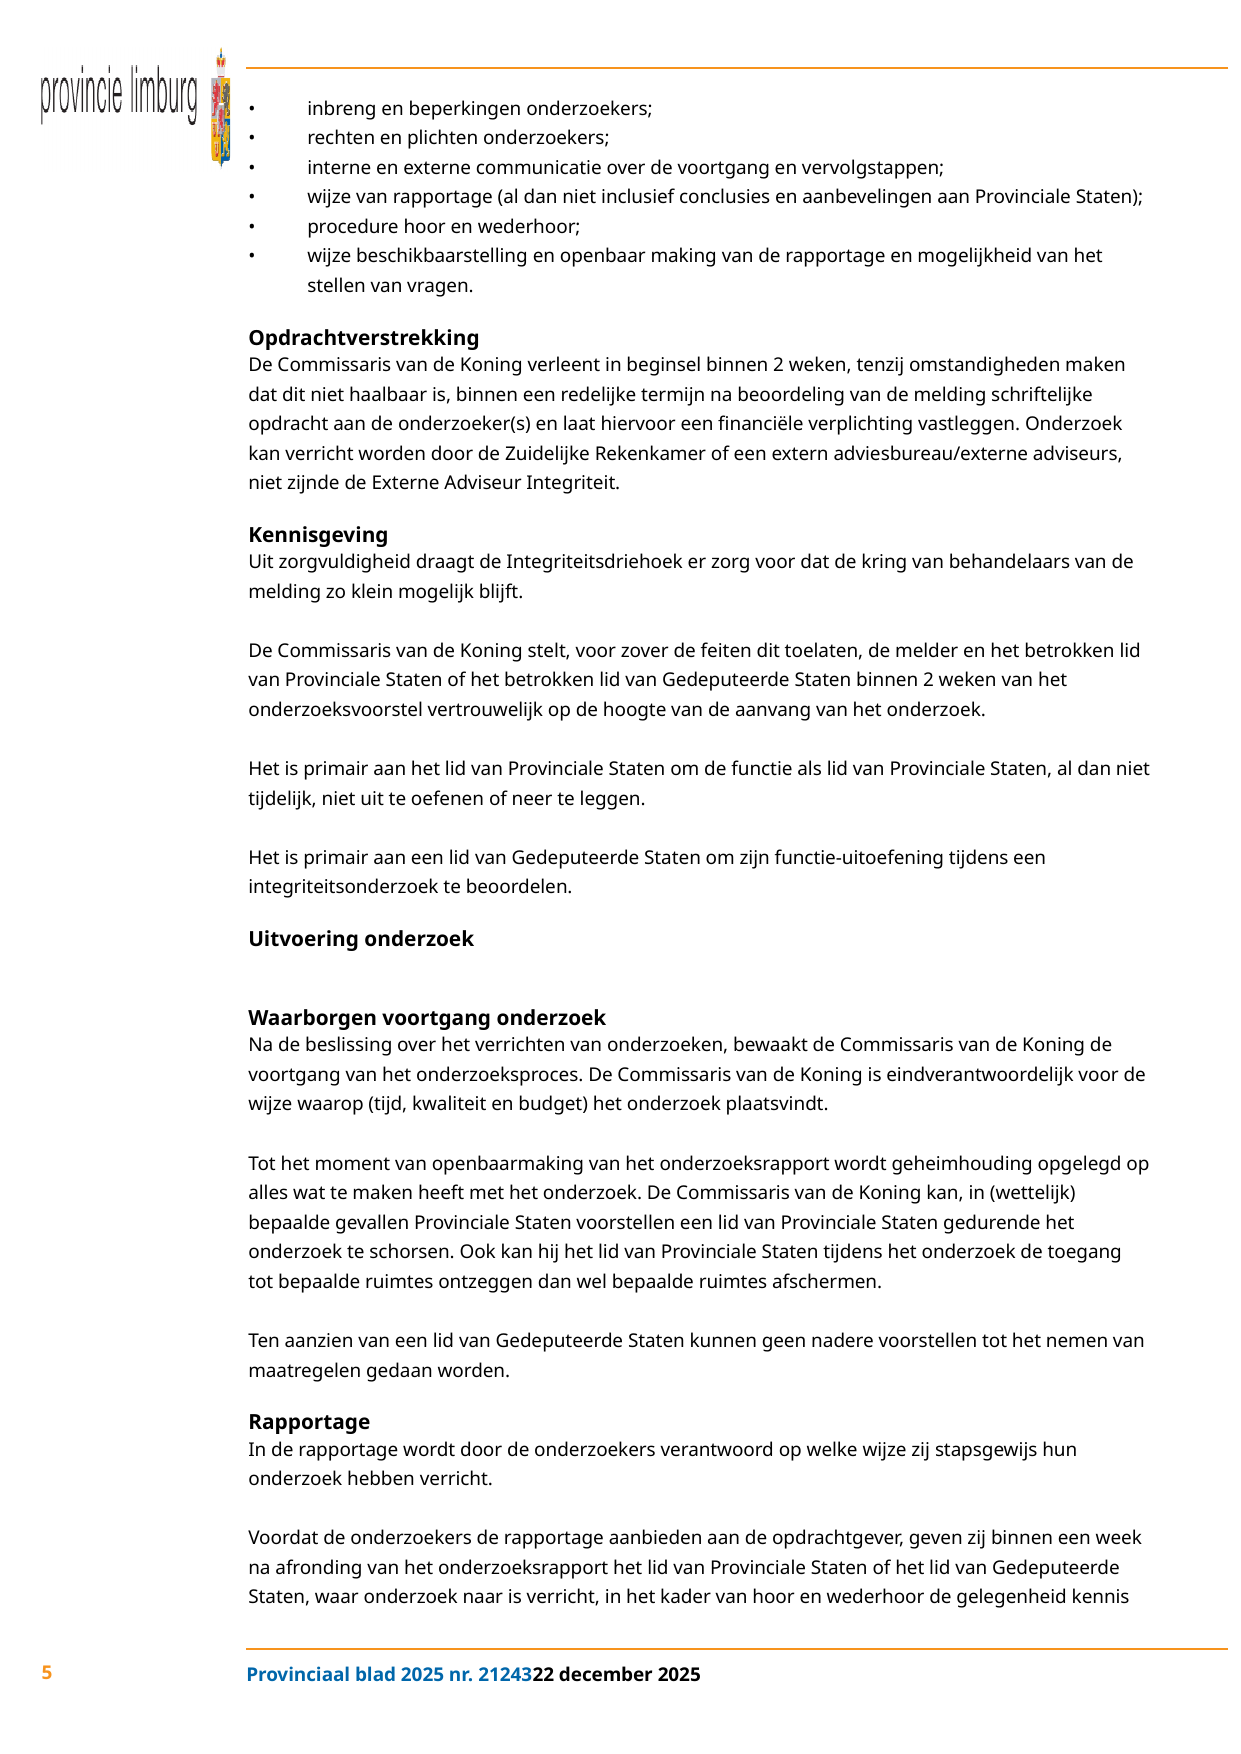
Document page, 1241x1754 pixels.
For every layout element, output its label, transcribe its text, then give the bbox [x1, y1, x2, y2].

text Uitvoering onderzoek [248, 924, 1152, 953]
text Rapportage [248, 1407, 1152, 1436]
list rechten en plichten onderzoekers; [248, 124, 1152, 150]
text Waarborgen voortgang onderzoek [248, 1003, 1152, 1031]
text De Commissaris van de Koning stelt, voor zover de feiten dit toelaten, de melder en het betrokken lid van Provinciale Staten of het betrokken lid van Gedeputeerde Staten binnen 2 weken van het onderzoeksvoorstel vertrouwelijk op de hoogte van de aanvang van het onderzoek. [248, 637, 1152, 722]
text Tot het moment van openbaarmaking van het onderzoeksrapport wordt geheimhouding opgelegd op alles wat te maken heeft met het onderzoek. De Commissaris van de Koning kan, in (wettelijk) bepaalde gevallen Provinciale Staten voorstellen een lid van Provinciale Staten gedurende het onderzoek te schorsen. Ook kan hij het lid van Provinciale Staten tijdens het onderzoek de toegang tot bepaalde ruimtes ontzeggen dan wel bepaalde ruimtes afschermen. [248, 1150, 1152, 1294]
text Opdrachtverstrekking [248, 323, 1152, 351]
picture [41, 47, 231, 172]
text Het is primair aan een lid van Gedeputeerde Staten om zijn functie-uitoefening tijdens een integriteitsonderzoek te beoordelen. [248, 844, 1152, 899]
list interne en externe communicatie over de voortgang en vervolgstappen; [248, 154, 1152, 180]
text Ten aanzien van een lid van Gedeputeerde Staten kunnen geen nadere voorstellen tot het nemen van maatregelen gedaan worden. [248, 1327, 1152, 1383]
text Het is primair aan het lid van Provinciale Staten om de functie als lid van Provinciale Staten, al dan niet tijdelijk, niet uit te oefenen of neer te leggen. [248, 755, 1152, 811]
text Voordat de onderzoekers de rapportage aanbieden aan de opdrachtgever, geven zij binnen een week na afronding van het onderzoeksrapport het lid van Provinciale Staten of het lid van Gedeputeerde Staten, waar onderzoek naar is verricht, in het kader van hoor en wederhoor de gelegenheid kennis [248, 1524, 1152, 1609]
text Na de beslissing over het verrichten van onderzoeken, bewaakt de Commissaris van de Koning de voortgang van het onderzoeksproces. De Commissaris van de Koning is eindverantwoordelijk voor de wijze waarop (tijd, kwaliteit en budget) het onderzoek plaatsvindt. [248, 1031, 1152, 1116]
text Kennisgeving [248, 520, 1152, 548]
list wijze van rapportage (al dan niet inclusief conclusies en aanbevelingen aan Provinciale Staten); [248, 183, 1152, 209]
text Uit zorgvuldigheid draagt de Integriteitsdriehoek er zorg voor dat de kring van behandelaars van de melding zo klein mogelijk blijft. [248, 548, 1152, 604]
list inbreng en beperkingen onderzoekers; [248, 95, 1152, 121]
text In de rapportage wordt door de onderzoekers verantwoord op welke wijze zij stapsgewijs hun onderzoek hebben verricht. [248, 1436, 1152, 1491]
text De Commissaris van de Koning verleent in beginsel binnen 2 weken, tenzij omstandigheden maken dat dit niet haalbaar is, binnen een redelijke termijn na beoordeling van de melding schriftelijke opdracht aan de onderzoeker(s) en laat hiervoor een financiële verplichting vastleggen. Onderzoek kan verricht worden door de Zuidelijke Rekenkamer of een extern adviesbureau/externe adviseurs, niet zijnde de Externe Adviseur Integriteit. [248, 351, 1152, 495]
list procedure hoor en wederhoor; [248, 213, 1152, 239]
list wijze beschikbaarstelling en openbaar making van de rapportage en mogelijkheid van het stellen van vragen. [248, 243, 1152, 298]
